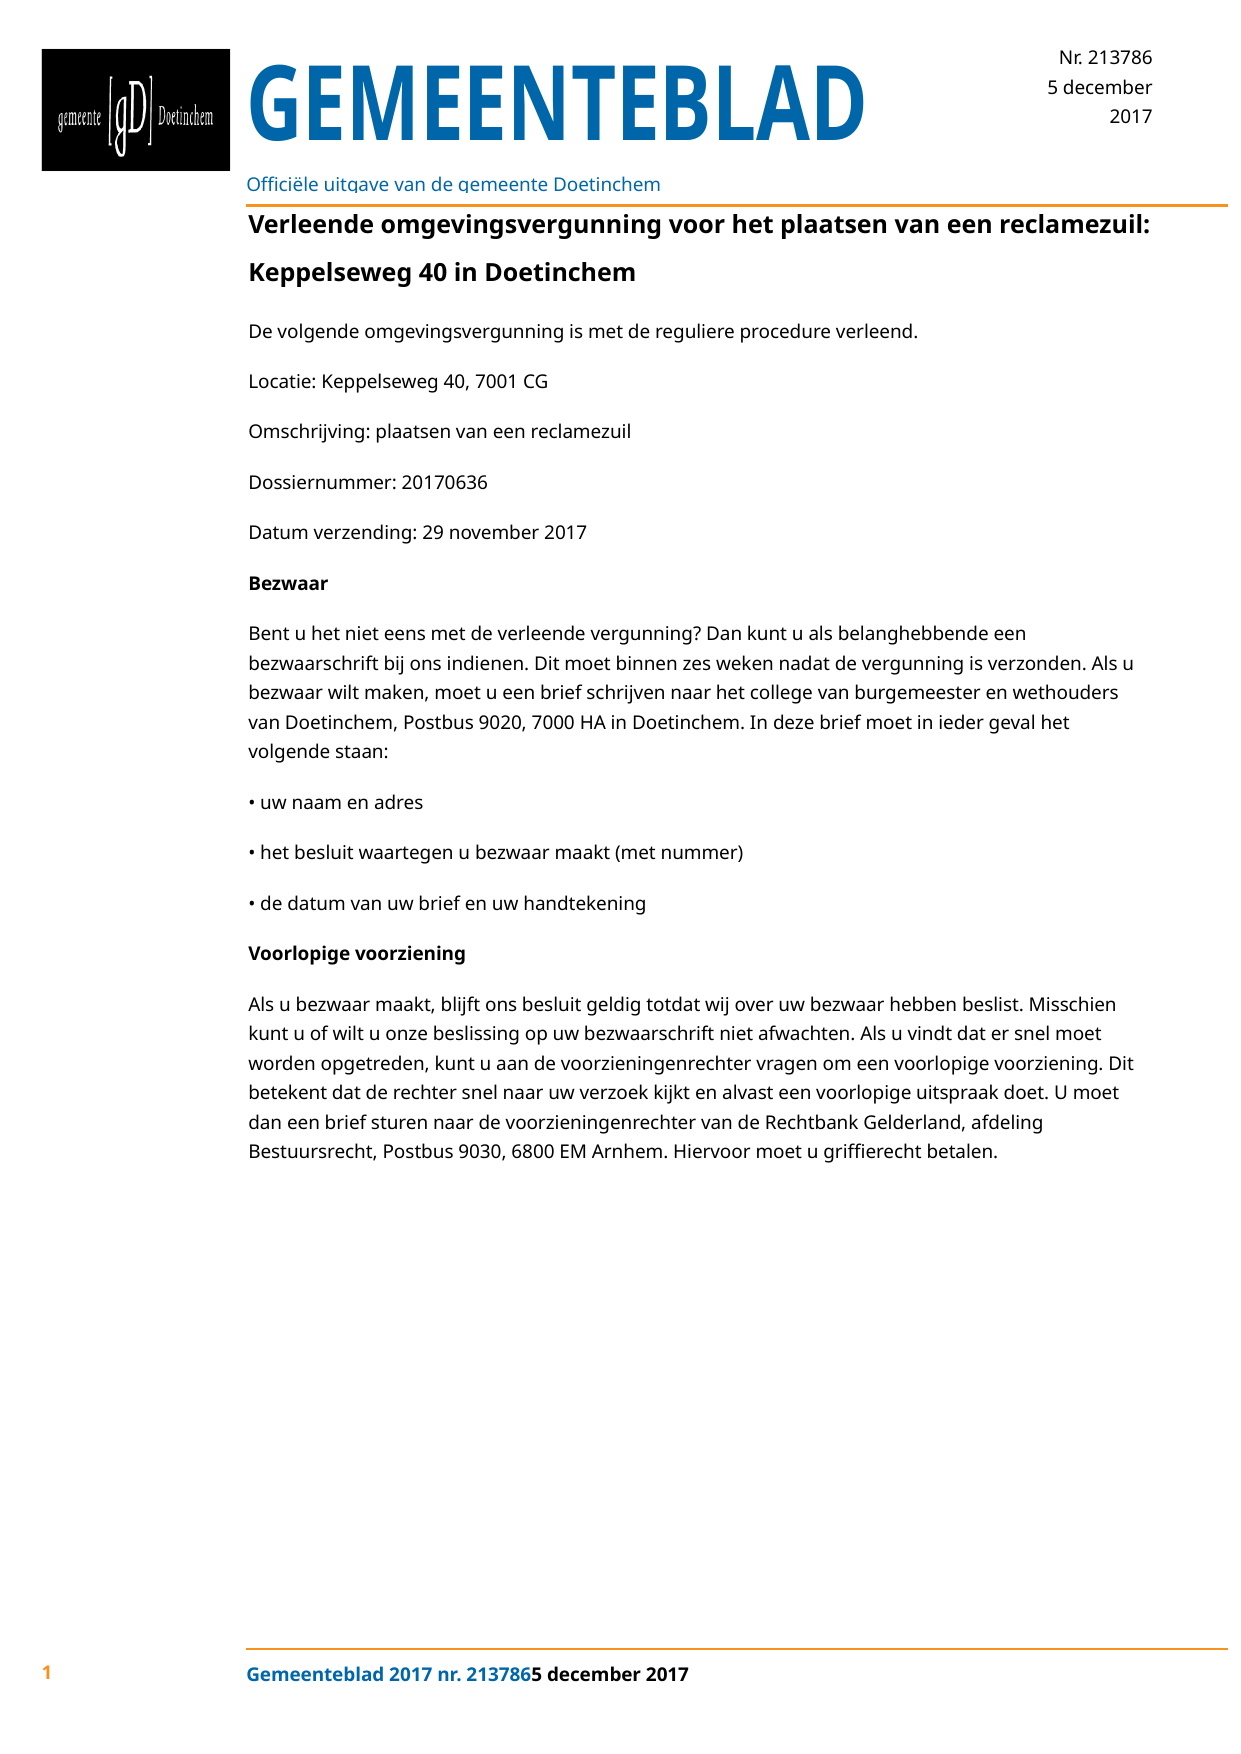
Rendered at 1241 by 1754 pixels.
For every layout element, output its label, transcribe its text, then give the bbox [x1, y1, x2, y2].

text Als u bezwaar maakt, blijft ons besluit geldig totdat wij over uw bezwaar hebben beslist. Misschien kunt u of wilt u onze beslissing op uw bezwaarschrift niet afwachten. Als u vindt dat er snel moet worden opgetreden, kunt u aan de voorzieningenrechter vragen om een voorlopige voorziening. Dit betekent dat de rechter snel naar uw verzoek kijkt en alvast een voorlopige uitspraak doet. U moet dan een brief sturen naar de voorzieningenrechter van de Rechtbank Gelderland, afdeling Bestuursrecht, Postbus 9030, 6800 EM Arnhem. Hiervoor moet u griffierecht betalen. [248, 991, 1152, 1164]
text • de datum van uw brief en uw handtekening [248, 890, 1152, 916]
text Verleende omgevingsvergunning voor het plaatsen van een reclamezuil: Keppelseweg 40 in Doetinchem [248, 207, 1152, 288]
text Locatie: Keppelseweg 40, 7001 CG [248, 368, 1152, 394]
picture [41, 47, 231, 172]
text Datum verzending: 29 november 2017 [248, 519, 1152, 545]
text Dossiernummer: 20170636 [248, 469, 1152, 495]
text Omschrijving: plaatsen van een reclamezuil [248, 419, 1152, 444]
text Bezwaar [248, 570, 1152, 596]
text Bent u het niet eens met de verleende vergunning? Dan kunt u als belanghebbende een bezwaarschrift bij ons indienen. Dit moet binnen zes weken nadat de vergunning is verzonden. Als u bezwaar wilt maken, moet u een brief schrijven naar het college van burgemeester en wethouders van Doetinchem, Postbus 9020, 7000 HA in Doetinchem. In deze brief moet in ieder geval het volgende staan: [248, 620, 1152, 764]
text De volgende omgevingsvergunning is met de reguliere procedure verleend. [248, 318, 1152, 344]
text Voorlopige voorziening [248, 940, 1152, 966]
text • het besluit waartegen u bezwaar maakt (met nummer) [248, 839, 1152, 865]
text • uw naam en adres [248, 789, 1152, 815]
